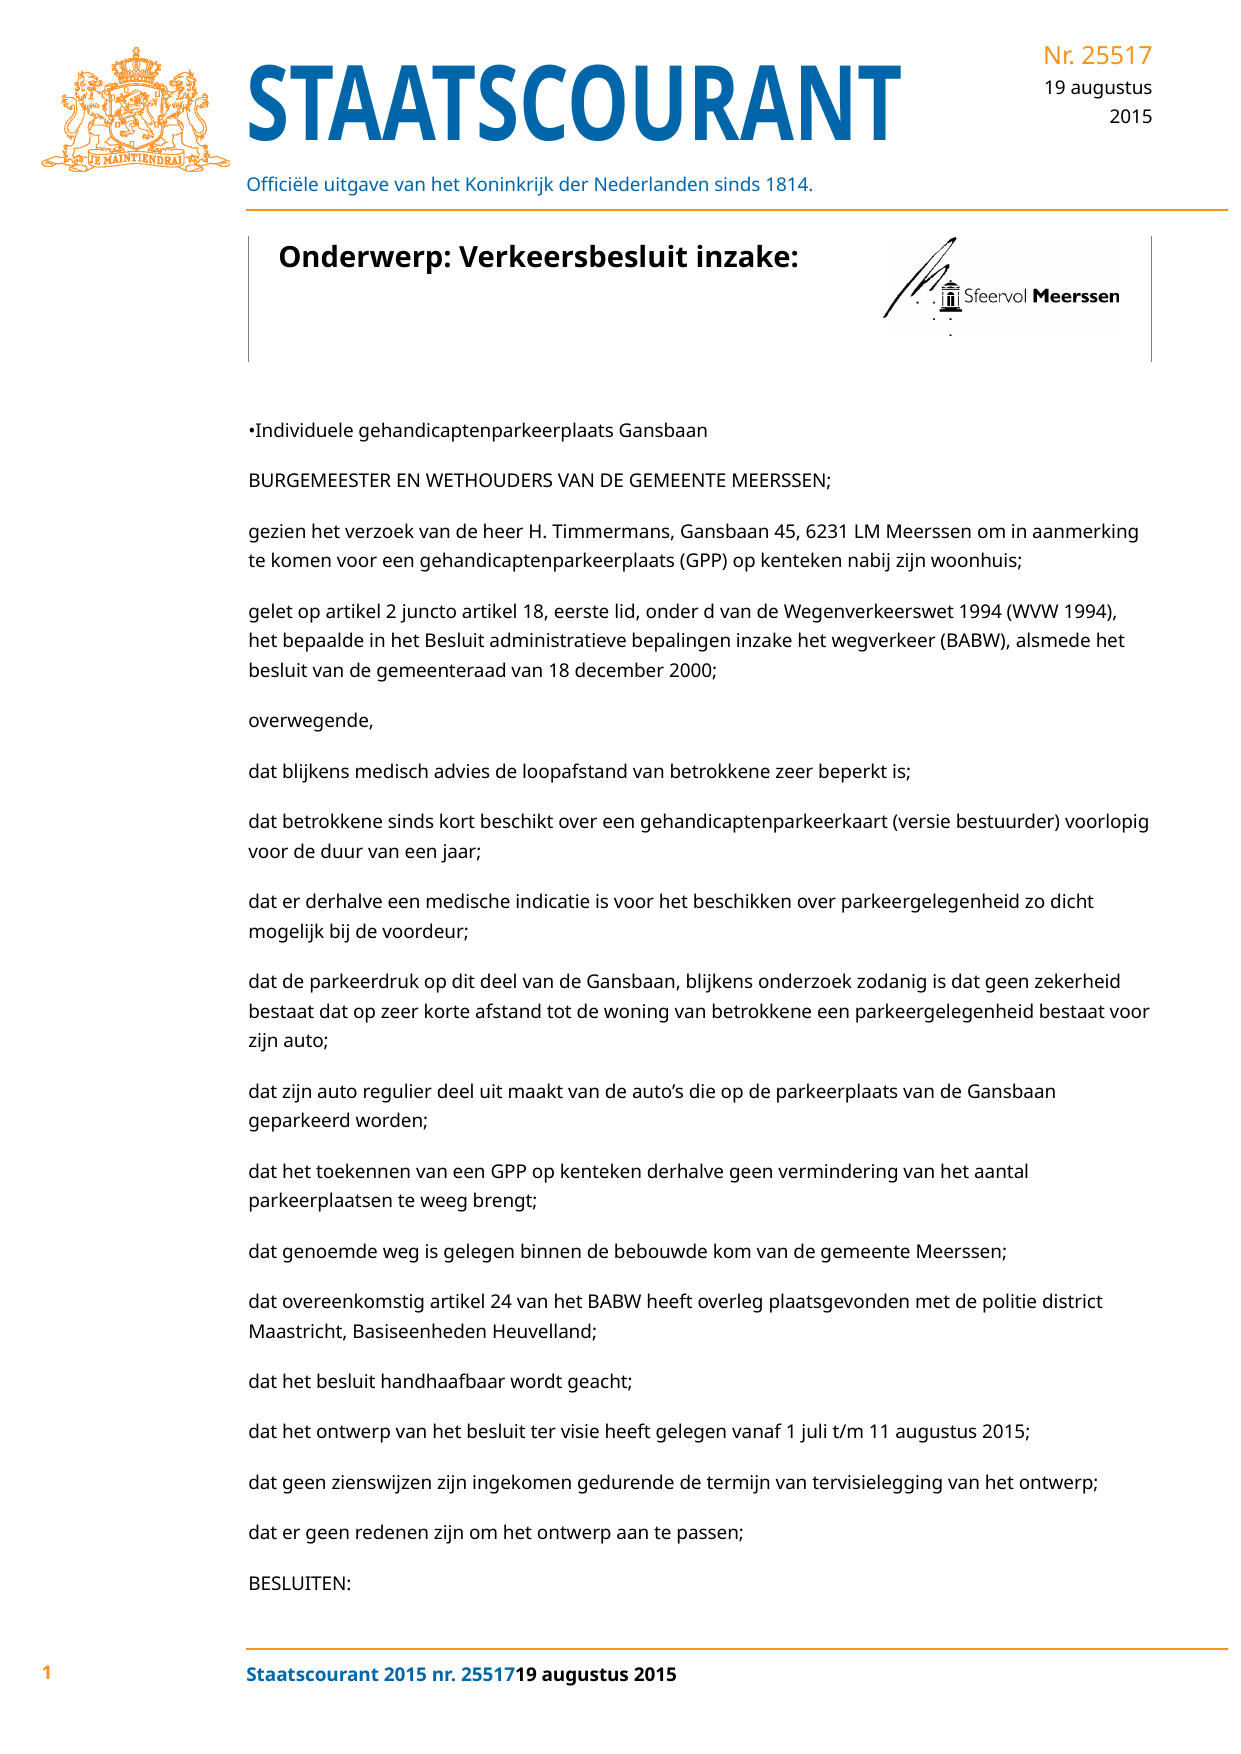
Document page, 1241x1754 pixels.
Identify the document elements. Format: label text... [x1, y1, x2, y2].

picture [41, 47, 231, 172]
text •Individuele gehandicaptenparkeerplaats Gansbaan [248, 417, 1152, 443]
text dat betrokkene sinds kort beschikt over een gehandicaptenparkeerkaart (versie bestuurder) voorlopig voor de duur van een jaar; [248, 808, 1152, 863]
text gezien het verzoek van de heer H. Timmermans, Gansbaan 45, 6231 LM Meerssen om in aanmerking te komen voor een gehandicaptenparkeerplaats (GPP) op kenteken nabij zijn woonhuis; [248, 518, 1152, 573]
table_header [850, 236, 1151, 362]
text dat het ontwerp van het besluit ter visie heeft gelegen vanaf 1 juli t/m 11 augustus 2015; [248, 1419, 1152, 1444]
text overwegende, [248, 707, 1152, 733]
text dat geen zienswijzen zijn ingekomen gedurende de termijn van tervisielegging van het ontwerp; [248, 1469, 1152, 1495]
text gelet op artikel 2 juncto artikel 18, eerste lid, onder d van de Wegenverkeerswet 1994 (WVW 1994), het bepaalde in het Besluit administratieve bepalingen inzake het wegverkeer (BABW), alsmede het besluit van de gemeenteraad van 18 december 2000; [248, 598, 1152, 683]
text dat zijn auto regulier deel uit maakt van de auto’s die op de parkeerplaats van de Gansbaan geparkeerd worden; [248, 1078, 1152, 1133]
text dat de parkeerdruk op dit deel van de Gansbaan, blijkens onderzoek zodanig is dat geen zekerheid bestaat dat op zeer korte afstand tot de woning van betrokkene een parkeergelegenheid bestaat voor zijn auto; [248, 968, 1152, 1053]
table_header Onderwerp: Verkeersbesluit inzake: [249, 236, 850, 362]
text dat overeenkomstig artikel 24 van het BABW heeft overleg plaatsgevonden met de politie district Maastricht, Basiseenheden Heuvelland; [248, 1288, 1152, 1343]
text dat het besluit handhaafbaar wordt geacht; [248, 1368, 1152, 1394]
text dat blijkens medisch advies de loopafstand van betrokkene zeer beperkt is; [248, 758, 1152, 783]
text BURGEMEESTER EN WETHOUDERS VAN DE GEMEENTE MEERSSEN; [248, 467, 1152, 493]
text dat genoemde weg is gelegen binnen de bebouwde kom van de gemeente Meerssen; [248, 1238, 1152, 1263]
text BESLUITEN: [248, 1570, 1152, 1596]
picture [882, 236, 1119, 336]
text dat het toekennen van een GPP op kenteken derhalve geen vermindering van het aantal parkeerplaatsen te weeg brengt; [248, 1158, 1152, 1213]
text dat er derhalve een medische indicatie is voor het beschikken over parkeergelegenheid zo dicht mogelijk bij de voordeur; [248, 888, 1152, 943]
text dat er geen redenen zijn om het ontwerp aan te passen; [248, 1519, 1152, 1545]
